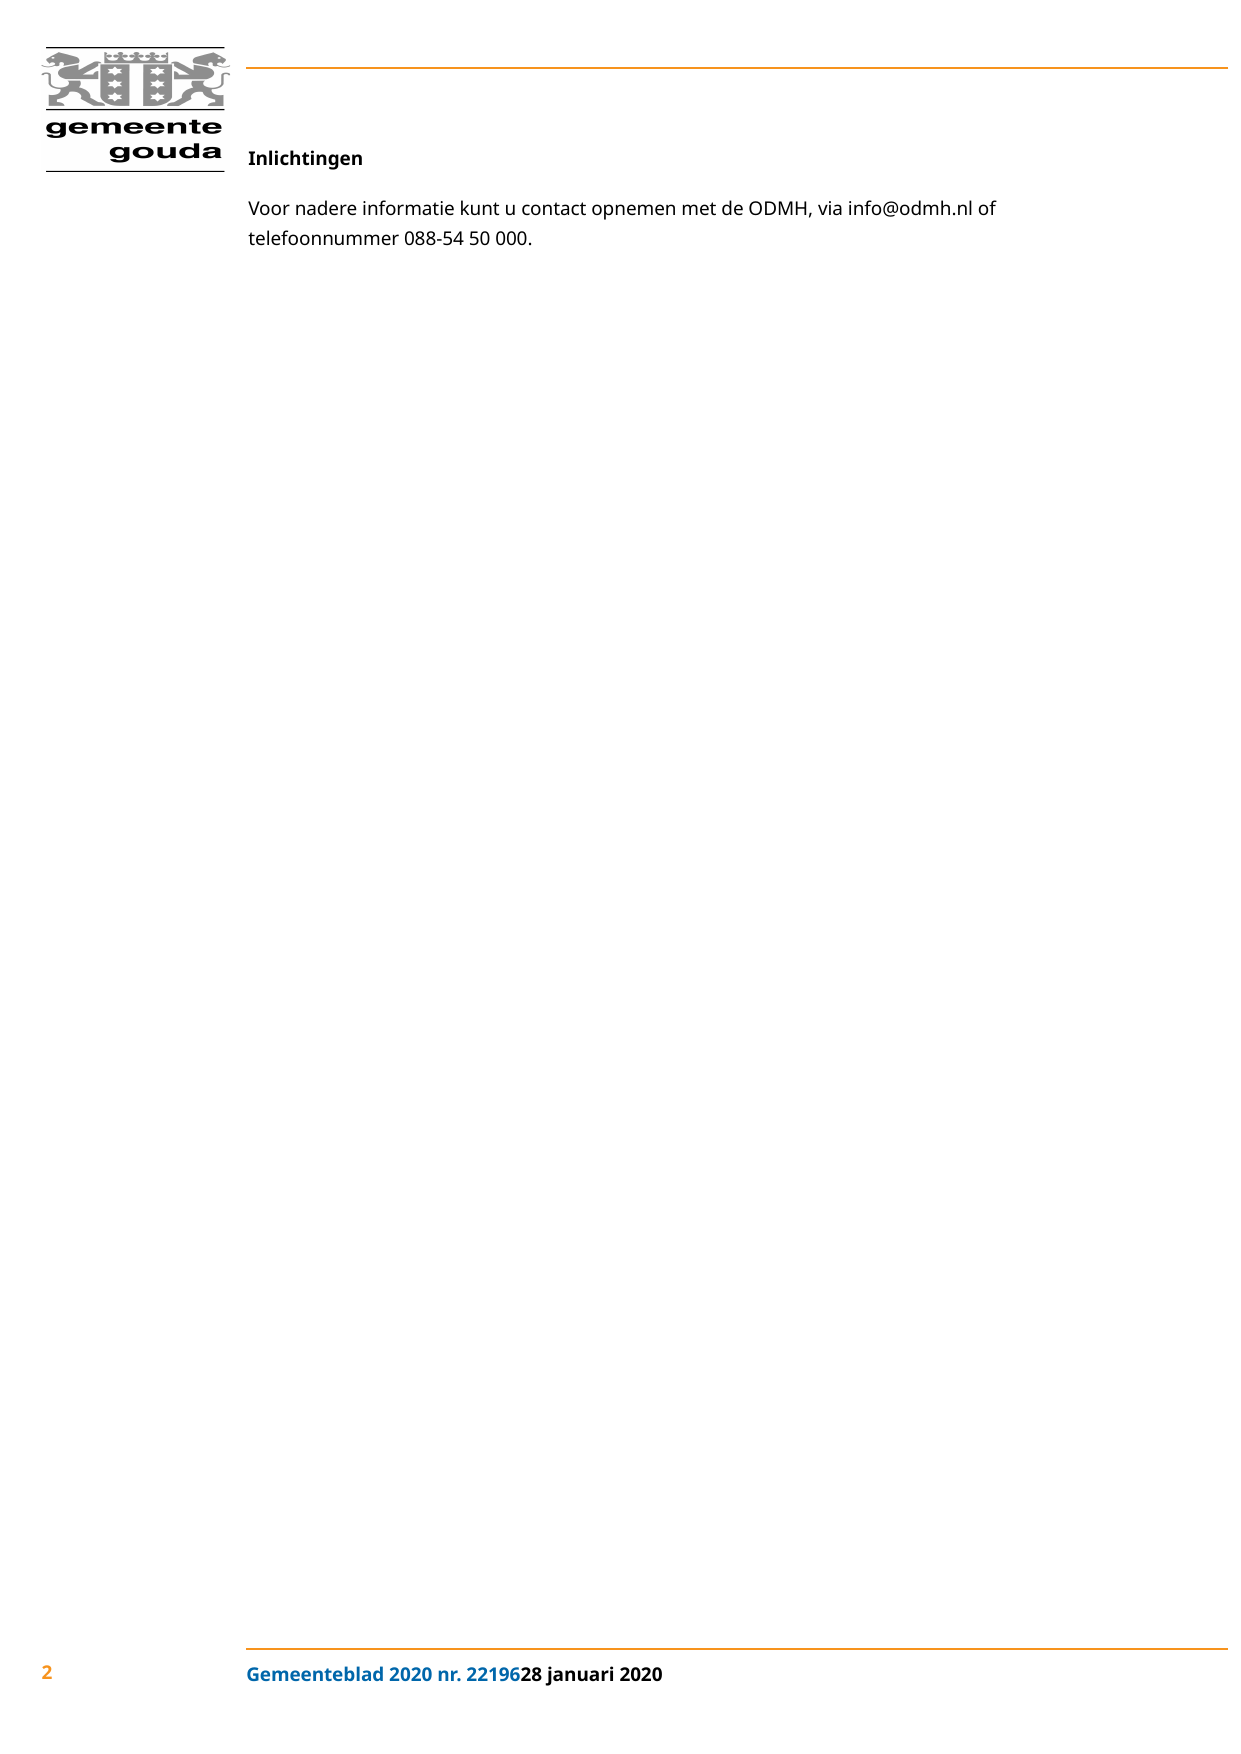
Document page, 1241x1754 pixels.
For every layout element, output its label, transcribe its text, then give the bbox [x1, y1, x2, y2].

text Voor nadere informatie kunt u contact opnemen met de ODMH, via info@odmh.nl of telefoonnummer 088-54 50 000. [248, 196, 1152, 251]
text Inlichtingen [248, 145, 1152, 171]
picture [41, 47, 231, 172]
